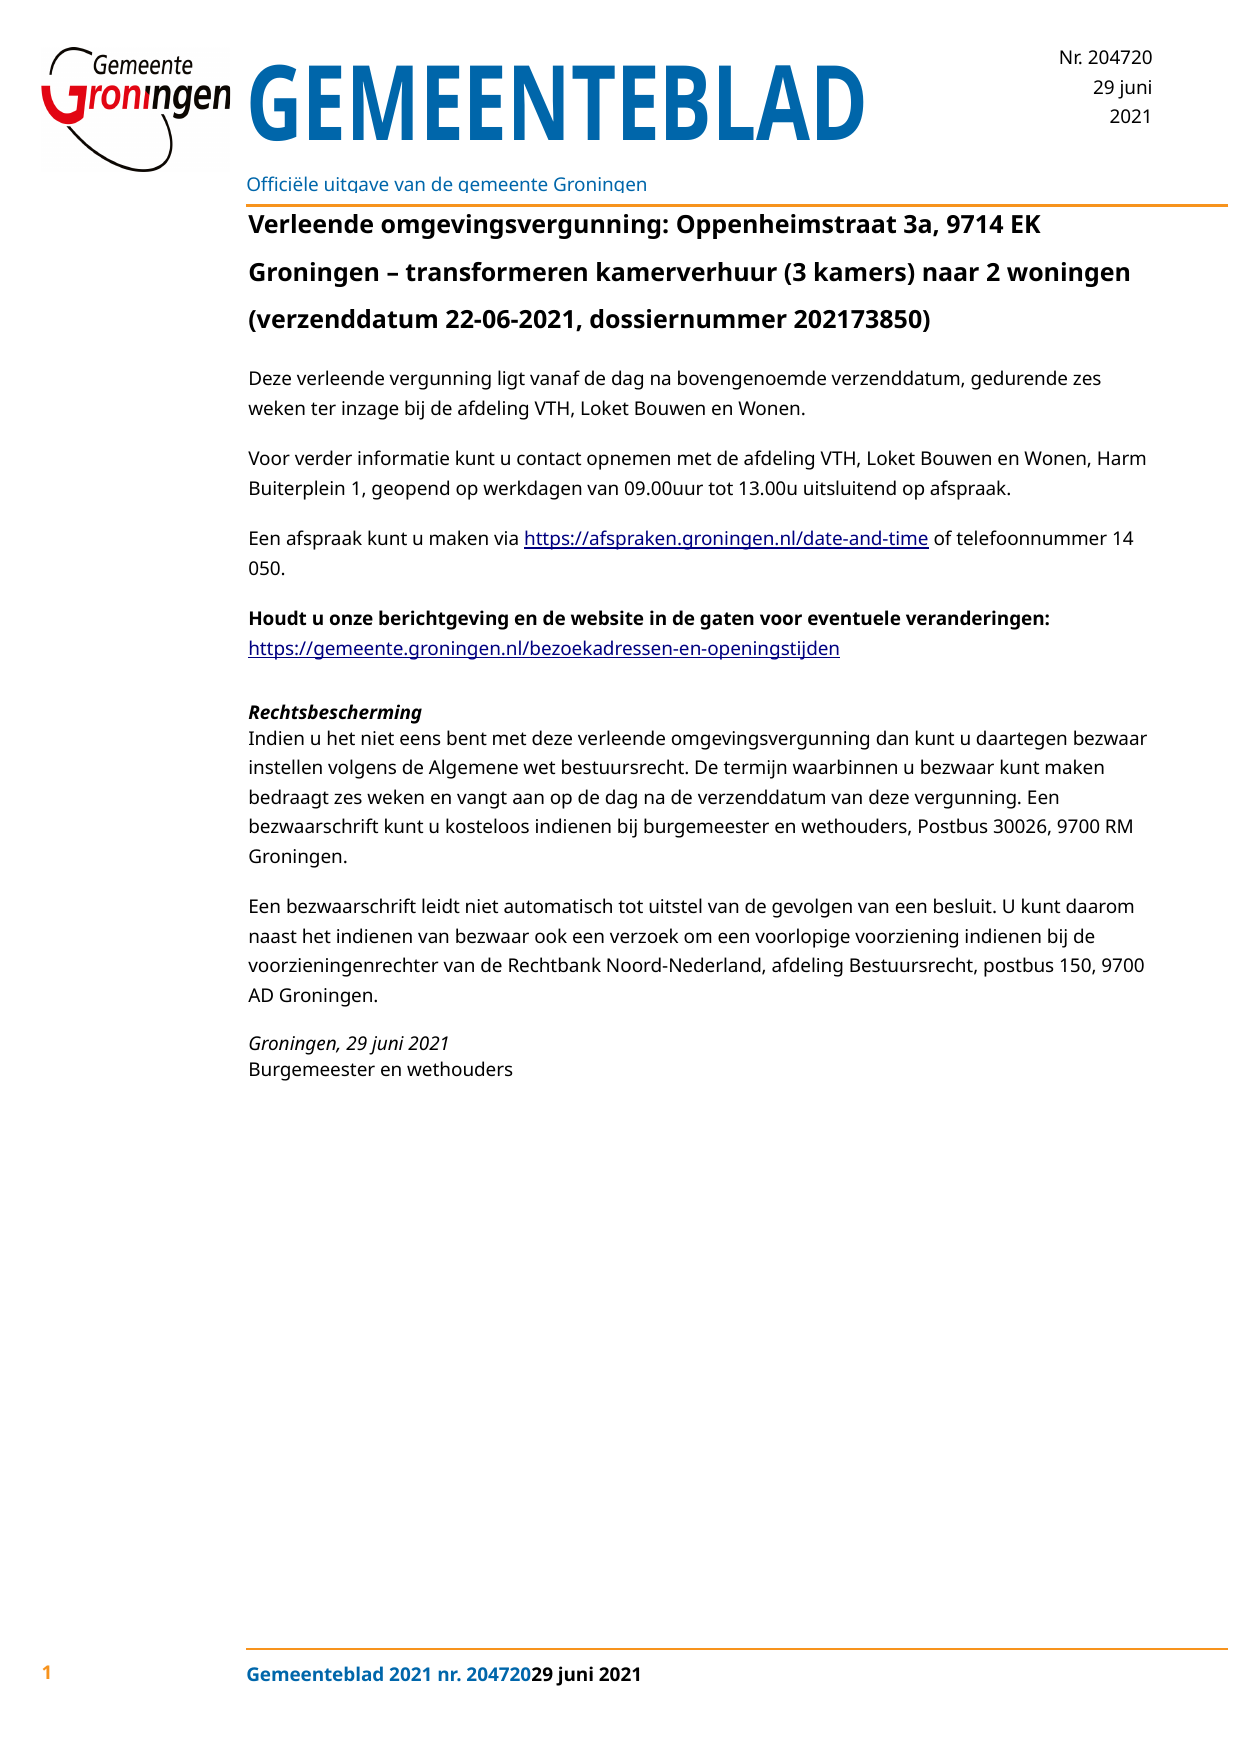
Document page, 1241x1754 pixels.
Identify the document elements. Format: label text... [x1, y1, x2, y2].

text Indien u het niet eens bent met deze verleende omgevingsvergunning dan kunt u daartegen bezwaar instellen volgens de Algemene wet bestuursrecht. De termijn waarbinnen u bezwaar kunt maken bedraagt zes weken en vangt aan op de dag na de verzenddatum van deze vergunning. Een bezwaarschrift kunt u kosteloos indienen bij burgemeester en wethouders, Postbus 30026, 9700 RM Groningen. [248, 725, 1152, 869]
text Groningen, 29 juni 2021 [248, 1030, 1152, 1056]
text Houdt u onze berichtgeving en de website in de gaten voor eventuele veranderingen: https://gemeente.groningen.nl/bezoekadressen-en-openingstijden [248, 606, 1152, 661]
text Voor verder informatie kunt u contact opnemen met de afdeling VTH, Loket Bouwen en Wonen, Harm Buiterplein 1, geopend op werkdagen van 09.00uur tot 13.00u uitsluitend op afspraak. [248, 446, 1152, 501]
text Verleende omgevingsvergunning: Oppenheimstraat 3a, 9714 EK Groningen – transformeren kamerverhuur (3 kamers) naar 2 woningen (verzenddatum 22-06-2021, dossiernummer 202173850) [248, 207, 1152, 336]
picture [41, 47, 231, 172]
text Een bezwaarschrift leidt niet automatisch tot uitstel van de gevolgen van een besluit. U kunt daarom naast het indienen van bezwaar ook een verzoek om een voorlopige voorziening indienen bij de voorzieningenrechter van de Rechtbank Noord-Nederland, afdeling Bestuursrecht, postbus 150, 9700 AD Groningen. [248, 893, 1152, 1008]
text Een afspraak kunt u maken via https://afspraken.groningen.nl/date-and-time of telefoonnummer 14 050. [248, 526, 1152, 581]
text Rechtsbescherming [248, 699, 1152, 725]
text Deze verleende vergunning ligt vanaf de dag na bovengenoemde verzenddatum, gedurende zes weken ter inzage bij de afdeling VTH, Loket Bouwen en Wonen. [248, 366, 1152, 421]
text Burgemeester en wethouders [248, 1056, 1152, 1082]
